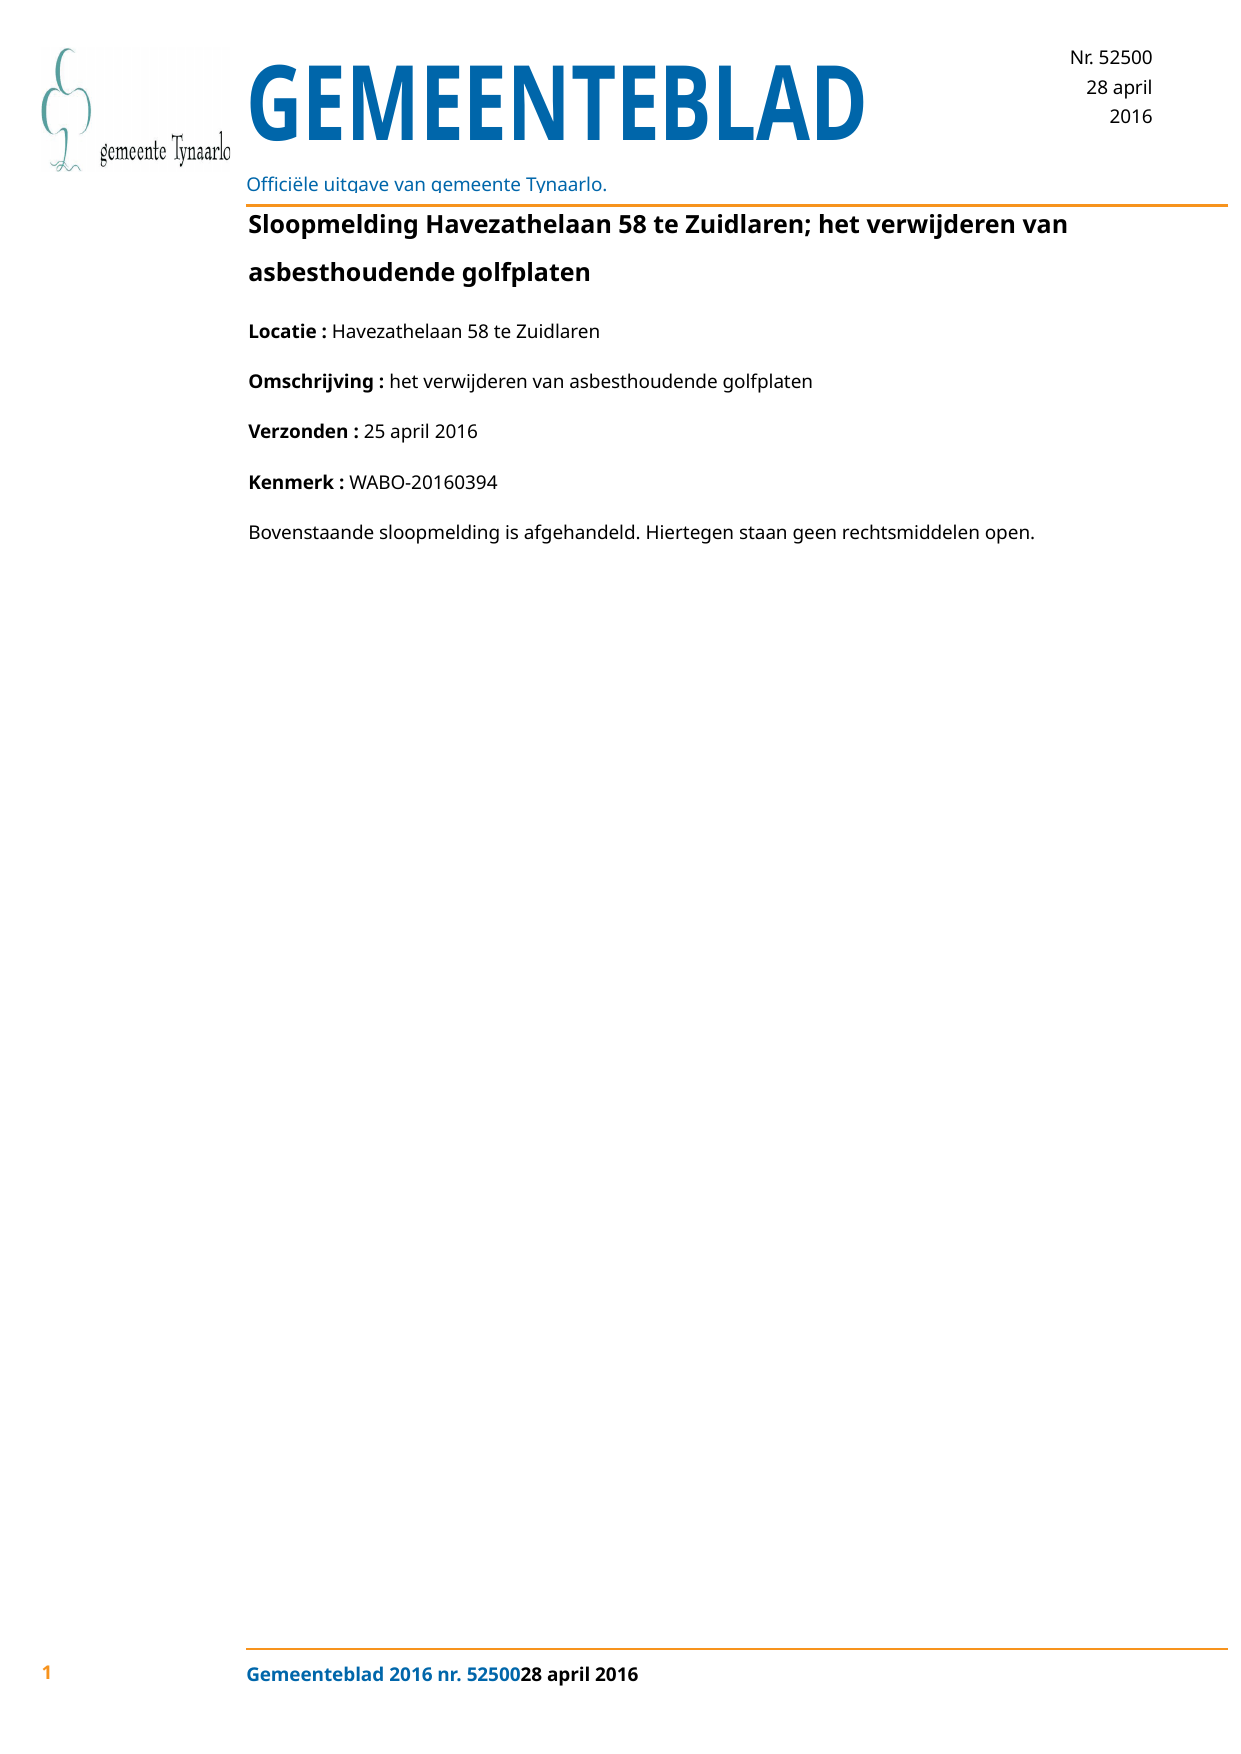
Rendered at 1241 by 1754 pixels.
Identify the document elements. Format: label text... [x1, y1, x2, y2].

picture [41, 47, 231, 172]
text Locatie : Havezathelaan 58 te Zuidlaren [248, 318, 1152, 344]
text Kenmerk : WABO-20160394 [248, 469, 1152, 495]
text Sloopmelding Havezathelaan 58 te Zuidlaren; het verwijderen van asbesthoudende golfplaten [248, 207, 1152, 288]
text Bovenstaande sloopmelding is afgehandeld. Hiertegen staan geen rechtsmiddelen open. [248, 519, 1152, 545]
text Verzonden : 25 april 2016 [248, 419, 1152, 444]
text Omschrijving : het verwijderen van asbesthoudende golfplaten [248, 368, 1152, 394]
